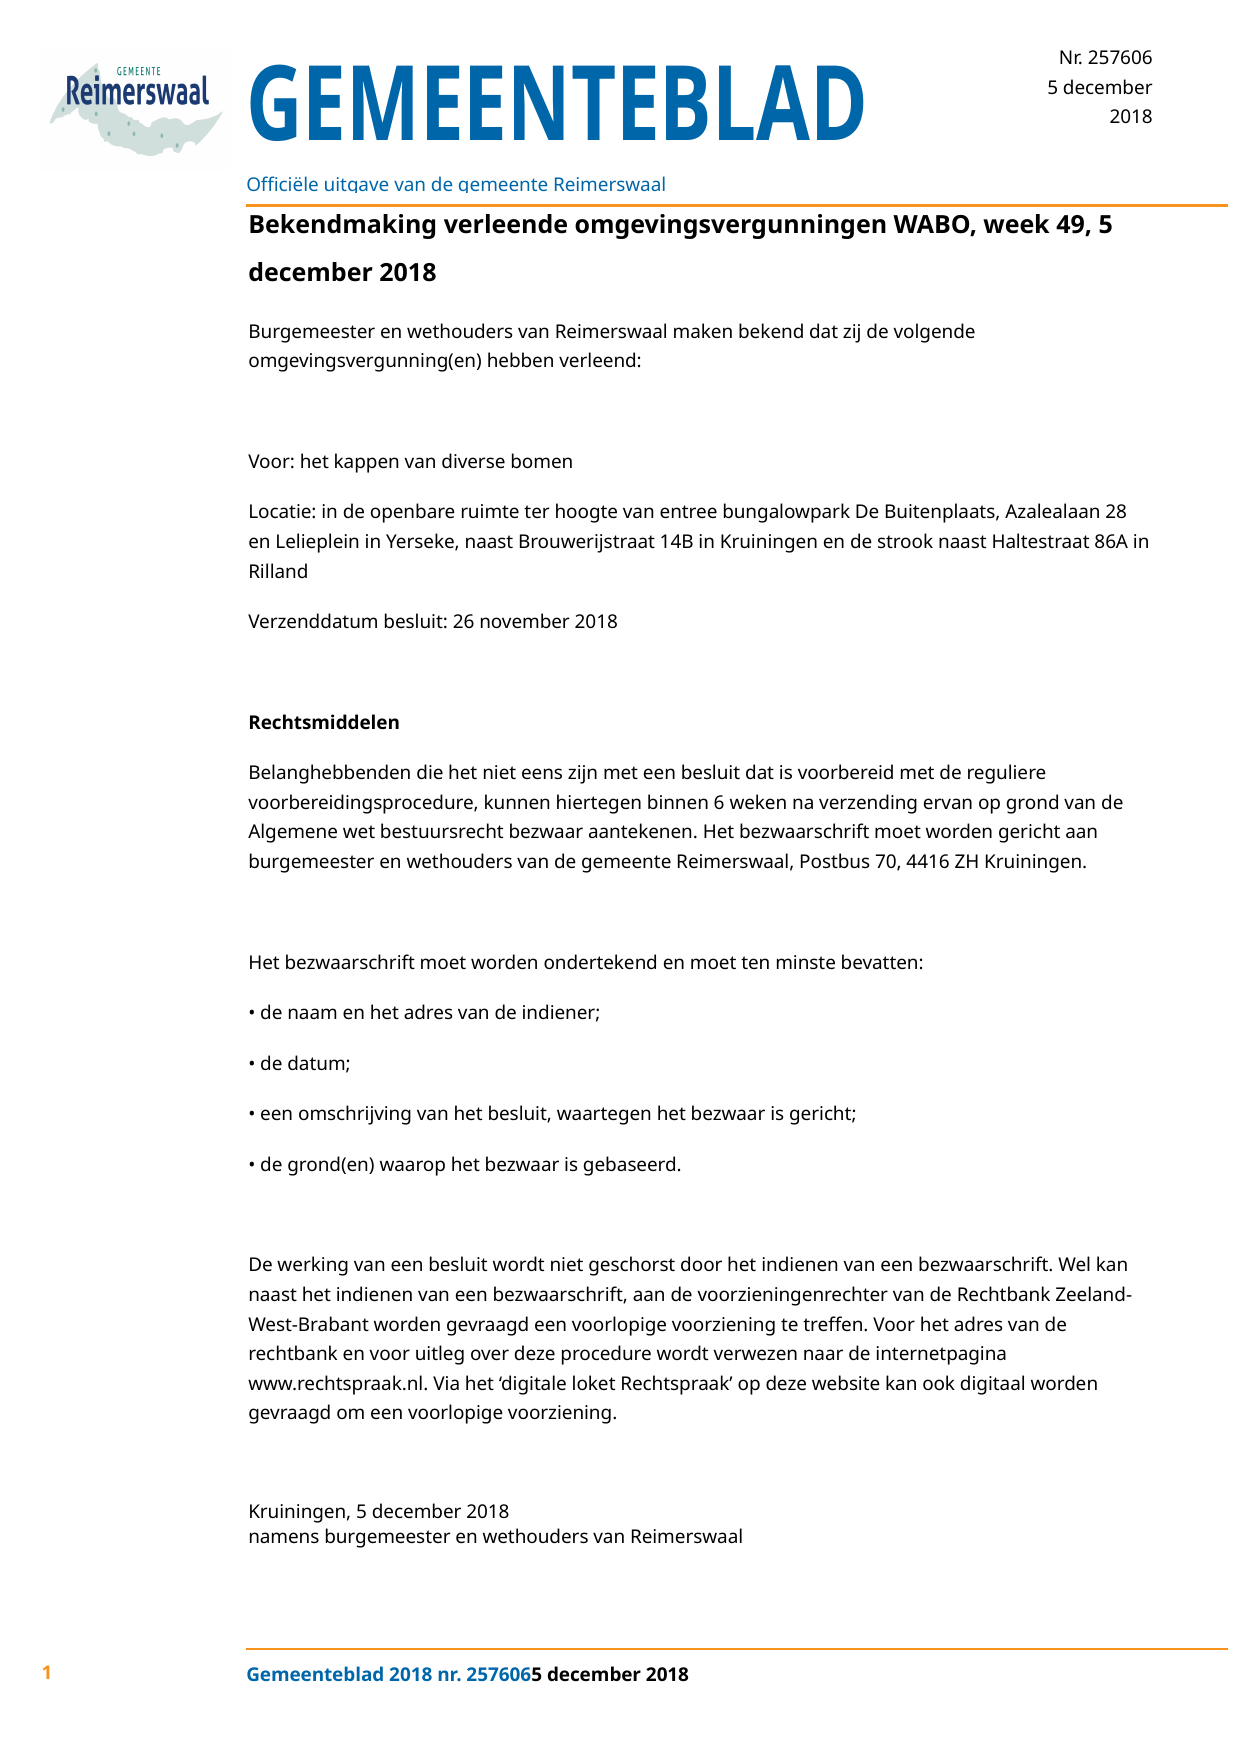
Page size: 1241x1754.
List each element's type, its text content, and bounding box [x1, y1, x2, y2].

text De werking van een besluit wordt niet geschorst door het indienen van een bezwaarschrift. Wel kan naast het indienen van een bezwaarschrift, aan de voorzieningenrechter van de Rechtbank Zeeland-West-Brabant worden gevraagd een voorlopige voorziening te treffen. Voor het adres van de rechtbank en voor uitleg over deze procedure wordt verwezen naar de internetpagina www.rechtspraak.nl. Via het ‘digitale loket Rechtspraak’ op deze website kan ook digitaal worden gevraagd om een voorlopige voorziening. [248, 1252, 1152, 1425]
text Burgemeester en wethouders van Reimerswaal maken bekend dat zij de volgende omgevingsvergunning(en) hebben verleend: [248, 318, 1152, 373]
text • de datum; [248, 1050, 1152, 1076]
text Kruiningen, 5 december 2018 [248, 1498, 1152, 1523]
text • een omschrijving van het besluit, waartegen het bezwaar is gericht; [248, 1100, 1152, 1126]
text • de grond(en) waarop het bezwaar is gebaseerd. [248, 1151, 1152, 1177]
picture [41, 47, 231, 172]
text Verzenddatum besluit: 26 november 2018 [248, 608, 1152, 634]
text Het bezwaarschrift moet worden ondertekend en moet ten minste bevatten: [248, 949, 1152, 975]
text namens burgemeester en wethouders van Reimerswaal [248, 1523, 1152, 1549]
text • de naam en het adres van de indiener; [248, 999, 1152, 1025]
text Locatie: in de openbare ruimte ter hoogte van entree bungalowpark De Buitenplaats, Azalealaan 28 en Lelieplein in Yerseke, naast Brouwerijstraat 14B in Kruiningen en de strook naast Haltestraat 86A in Rilland [248, 499, 1152, 584]
text Bekendmaking verleende omgevingsvergunningen WABO, week 49, 5 december 2018 [248, 207, 1152, 288]
text Voor: het kappen van diverse bomen [248, 448, 1152, 474]
text Rechtsmiddelen [248, 709, 1152, 735]
text Belanghebbenden die het niet eens zijn met een besluit dat is voorbereid met de reguliere voorbereidingsprocedure, kunnen hiertegen binnen 6 weken na verzending ervan op grond van de Algemene wet bestuursrecht bezwaar aantekenen. Het bezwaarschrift moet worden gericht aan burgemeester en wethouders van de gemeente Reimerswaal, Postbus 70, 4416 ZH Kruiningen. [248, 759, 1152, 874]
